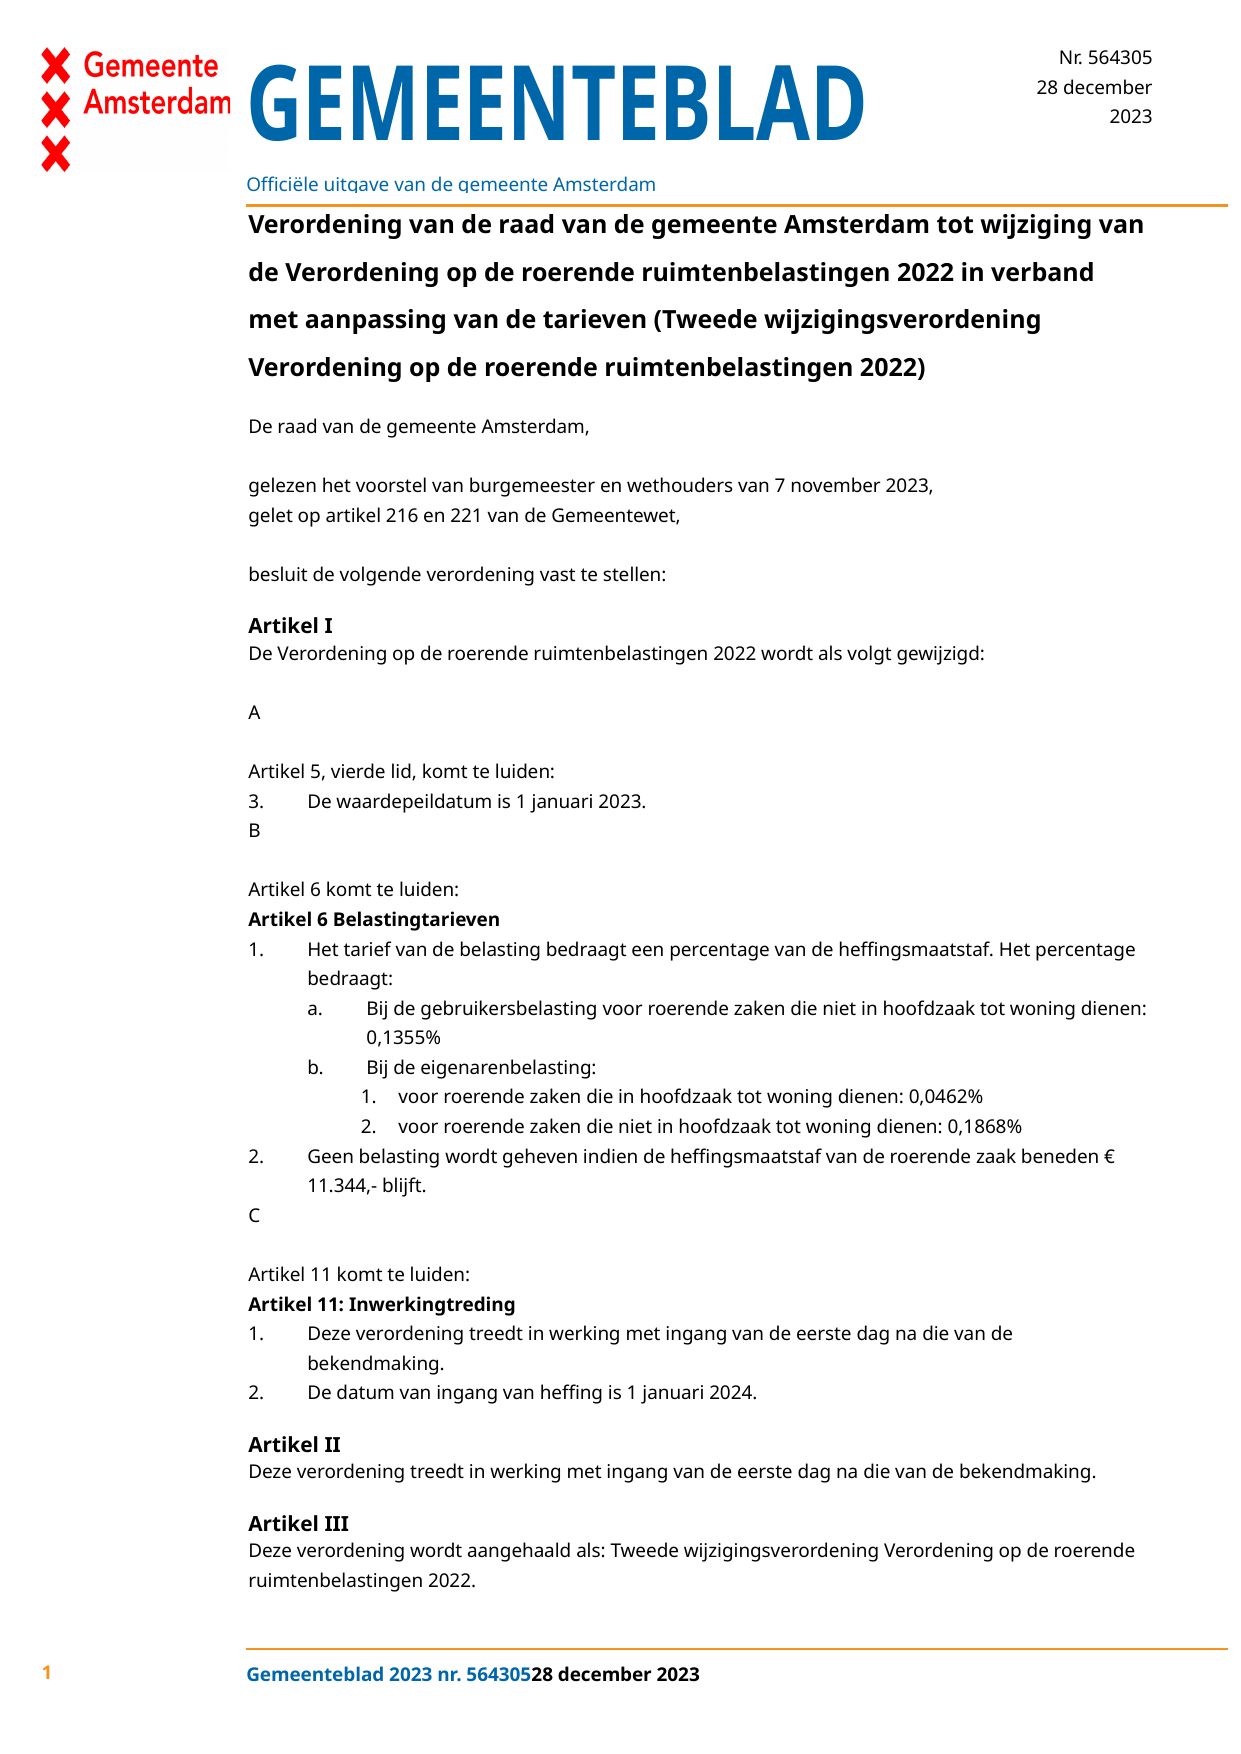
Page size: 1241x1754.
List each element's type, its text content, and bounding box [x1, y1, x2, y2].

list Het tarief van de belasting bedraagt een percentage van de heffingsmaatstaf. Het percentage bedraagt: [248, 936, 1152, 991]
text Artikel II [248, 1430, 1152, 1458]
list Deze verordening treedt in werking met ingang van de eerste dag na die van de bekendmaking. [248, 1320, 1152, 1376]
text Artikel 5, vierde lid, komt te luiden: [248, 758, 1152, 784]
text Artikel III [248, 1509, 1152, 1537]
list Geen belasting wordt geheven indien de heffingsmaatstaf van de roerende zaak beneden € 11.344,- blijft. [248, 1143, 1152, 1198]
list De waardepeildatum is 1 januari 2023. [248, 788, 1152, 813]
text Artikel 11: Inwerkingtreding [248, 1291, 1152, 1316]
text besluit de volgende verordening vast te stellen: [248, 561, 1152, 587]
list voor roerende zaken die in hoofdzaak tot woning dienen: 0,0462% [361, 1084, 1152, 1109]
list voor roerende zaken die niet in hoofdzaak tot woning dienen: 0,1868% [361, 1113, 1152, 1139]
text De Verordening op de roerende ruimtenbelastingen 2022 wordt als volgt gewijzigd: [248, 640, 1152, 666]
text gelet op artikel 216 en 221 van de Gemeentewet, [248, 502, 1152, 528]
text Verordening van de raad van de gemeente Amsterdam tot wijziging van de Verordening op de roerende ruimtenbelastingen 2022 in verband met aanpassing van de tarieven (Tweede wijzigingsverordening Verordening op de roerende ruimtenbelastingen 2022) [248, 207, 1152, 384]
text A [248, 699, 1152, 725]
list De datum van ingang van heffing is 1 januari 2024. [248, 1379, 1152, 1405]
text Artikel I [248, 611, 1152, 640]
list Bij de gebruikersbelasting voor roerende zaken die niet in hoofdzaak tot woning dienen: 0,1355% [307, 995, 1152, 1050]
text Artikel 6 komt te luiden: [248, 877, 1152, 902]
text De raad van de gemeente Amsterdam, [248, 413, 1152, 439]
picture [41, 47, 231, 172]
text Deze verordening wordt aangehaald als: Tweede wijzigingsverordening Verordening op de roerende ruimtenbelastingen 2022. [248, 1537, 1152, 1592]
text Artikel 6 Belastingtarieven [248, 906, 1152, 932]
text B [248, 817, 1152, 843]
text gelezen het voorstel van burgemeester en wethouders van 7 november 2023, [248, 472, 1152, 498]
text Artikel 11 komt te luiden: [248, 1261, 1152, 1287]
text C [248, 1202, 1152, 1228]
list Bij de eigenarenbelasting: [307, 1054, 1152, 1080]
text Deze verordening treedt in werking met ingang van de eerste dag na die van de bekendmaking. [248, 1458, 1152, 1484]
